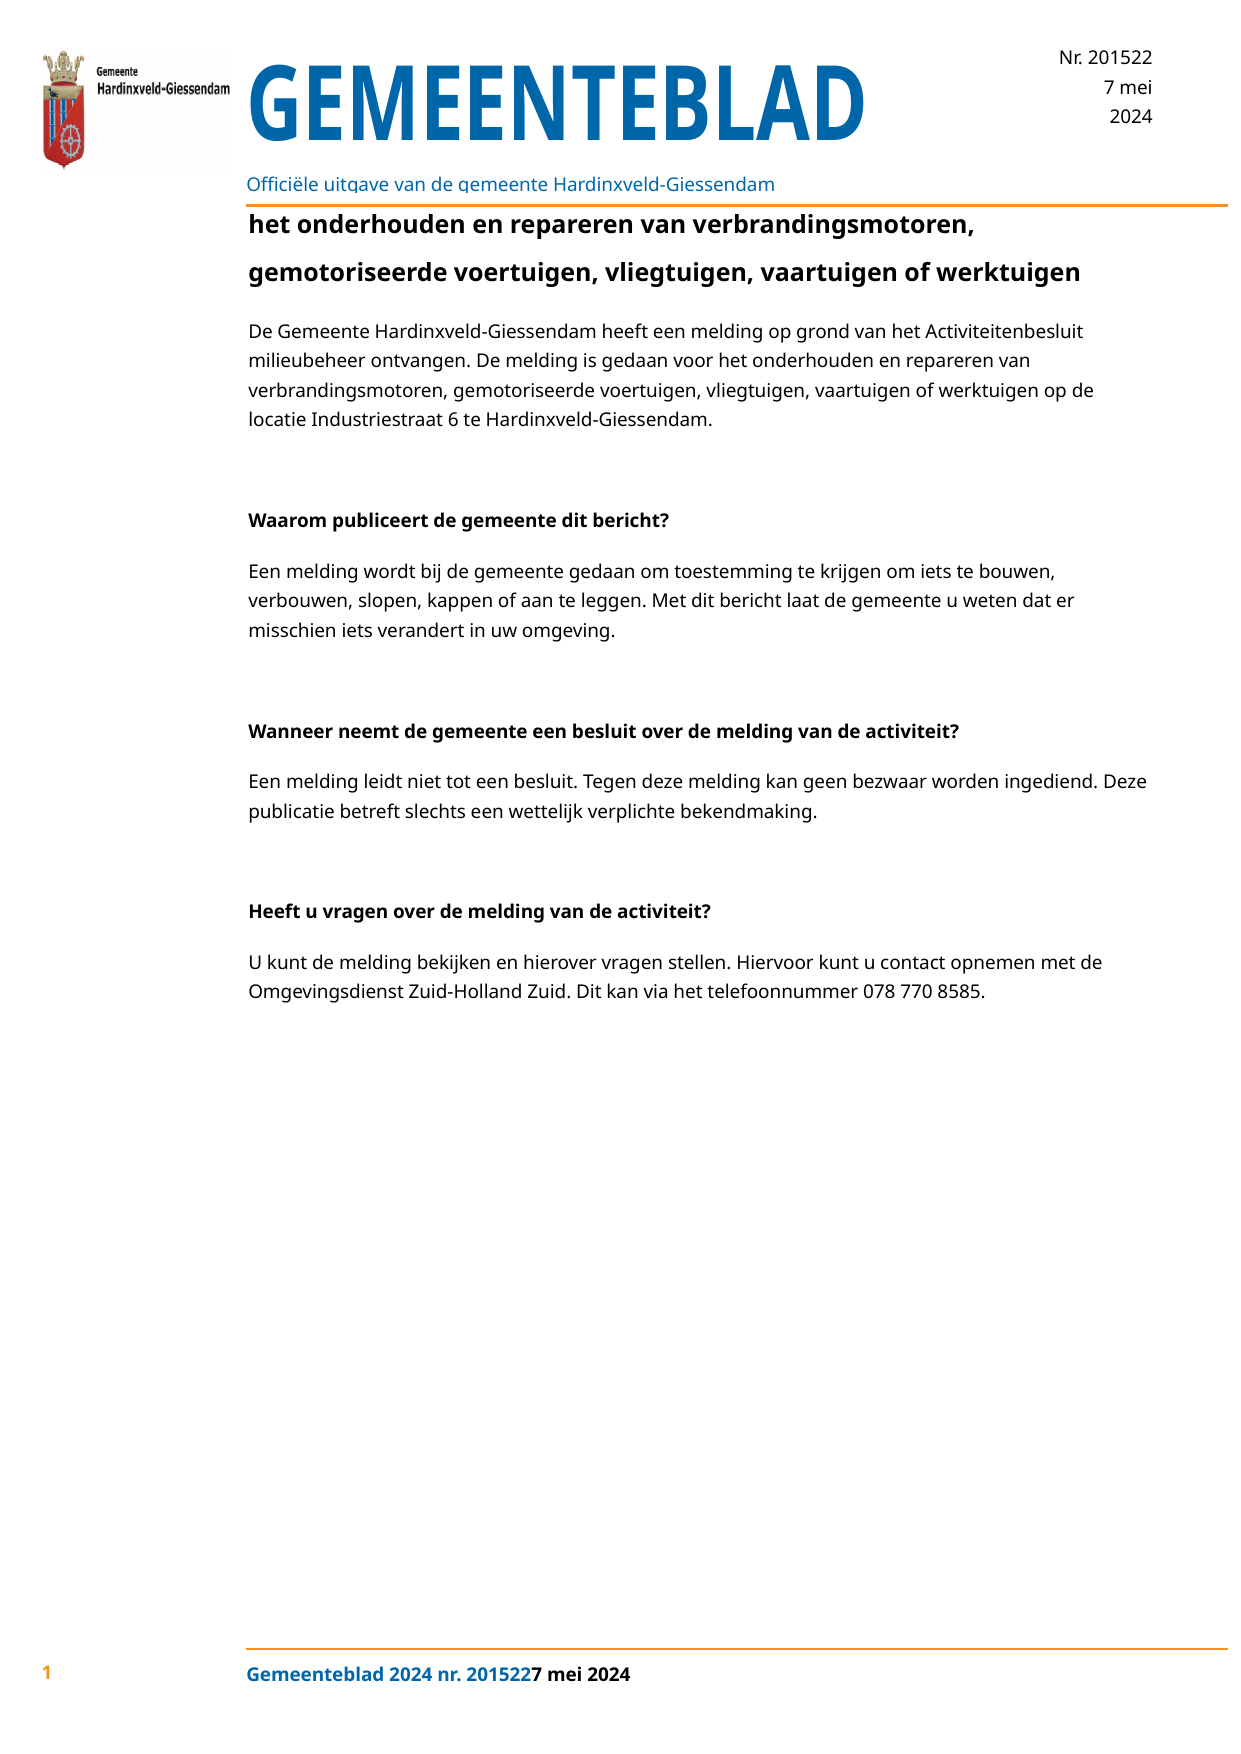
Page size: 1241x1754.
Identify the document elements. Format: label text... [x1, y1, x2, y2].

text Een melding leidt niet tot een besluit. Tegen deze melding kan geen bezwaar worden ingediend. Deze publicatie betreft slechts een wettelijk verplichte bekendmaking. [248, 768, 1152, 824]
text het onderhouden en repareren van verbrandingsmotoren, gemotoriseerde voertuigen, vliegtuigen, vaartuigen of werktuigen [248, 207, 1152, 288]
picture [41, 47, 231, 172]
text Heeft u vragen over de melding van de activiteit? [248, 899, 1152, 924]
text De Gemeente Hardinxveld-Giessendam heeft een melding op grond van het Activiteitenbesluit milieubeheer ontvangen. De melding is gedaan voor het onderhouden en repareren van verbrandingsmotoren, gemotoriseerde voertuigen, vliegtuigen, vaartuigen of werktuigen op de locatie Industriestraat 6 te Hardinxveld-Giessendam. [248, 318, 1152, 432]
text Wanneer neemt de gemeente een besluit over de melding van de activiteit? [248, 718, 1152, 744]
text Waarom publiceert de gemeente dit bericht? [248, 507, 1152, 533]
text U kunt de melding bekijken en hierover vragen stellen. Hiervoor kunt u contact opnemen met de Omgevingsdienst Zuid-Holland Zuid. Dit kan via het telefoonnummer 078 770 8585. [248, 949, 1152, 1004]
text Een melding wordt bij de gemeente gedaan om toestemming te krijgen om iets te bouwen, verbouwen, slopen, kappen of aan te leggen. Met dit bericht laat de gemeente u weten dat er misschien iets verandert in uw omgeving. [248, 558, 1152, 643]
